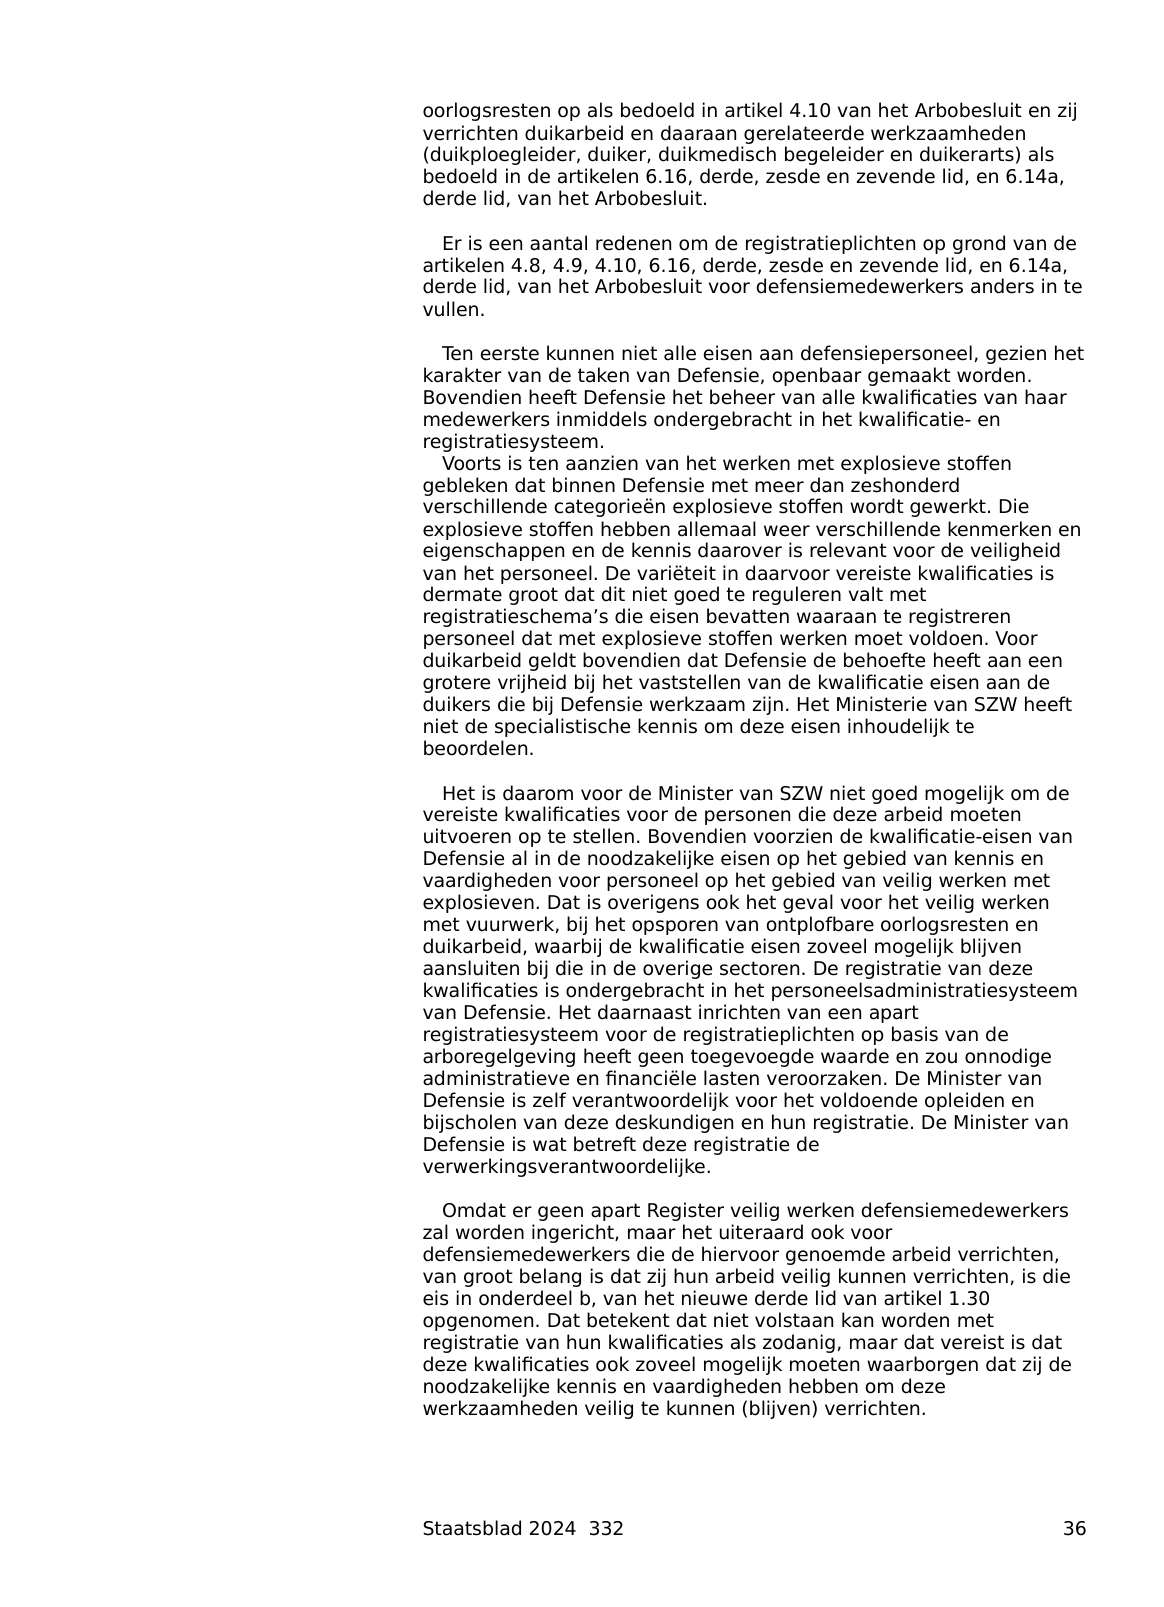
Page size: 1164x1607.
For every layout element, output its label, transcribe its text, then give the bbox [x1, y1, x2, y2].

text oorlogsresten op als bedoeld in artikel 4.10 van het Arbobesluit en zij verrichten duikarbeid en daaraan gerelateerde werkzaamheden (duikploegleider, duiker, duikmedisch begeleider en duikerarts) als bedoeld in de artikelen 6.16, derde, zesde en zevende lid, en 6.14a, derde lid, van het Arbobesluit. [422, 100, 1087, 210]
text Ten eerste kunnen niet alle eisen aan defensiepersoneel, gezien het karakter van de taken van Defensie, openbaar gemaakt worden. Bovendien heeft Defensie het beheer van alle kwalificaties van haar medewerkers inmiddels ondergebracht in het kwalificatie- en registratiesysteem. [422, 343, 1087, 452]
text Het is daarom voor de Minister van SZW niet goed mogelijk om de vereiste kwalificaties voor de personen die deze arbeid moeten uitvoeren op te stellen. Bovendien voorzien de kwalificatie-eisen van Defensie al in de noodzakelijke eisen op het gebied van kennis en vaardigheden voor personeel op het gebied van veilig werken met explosieven. Dat is overigens ook het geval voor het veilig werken met vuurwerk, bij het opsporen van ontplofbare oorlogsresten en duikarbeid, waarbij de kwalificatie eisen zoveel mogelijk blijven aansluiten bij die in de overige sectoren. De registratie van deze kwalificaties is ondergebracht in het personeelsadministratiesysteem van Defensie. Het daarnaast inrichten van een apart registratiesysteem voor de registratieplichten op basis van de arboregelgeving heeft geen toegevoegde waarde en zou onnodige administratieve en financiële lasten veroorzaken. De Minister van Defensie is zelf verantwoordelijk voor het voldoende opleiden en bijscholen van deze deskundigen en hun registratie. De Minister van Defensie is wat betreft deze registratie de verwerkingsverantwoordelijke. [422, 782, 1087, 1178]
text Omdat er geen apart Register veilig werken defensiemedewerkers zal worden ingericht, maar het uiteraard ook voor defensiemedewerkers die de hiervoor genoemde arbeid verrichten, van groot belang is dat zij hun arbeid veilig kunnen verrichten, is die eis in onderdeel b, van het nieuwe derde lid van artikel 1.30 opgenomen. Dat betekent dat niet volstaan kan worden met registratie van hun kwalificaties als zodanig, maar dat vereist is dat deze kwalificaties ook zoveel mogelijk moeten waarborgen dat zij de noodzakelijke kennis en vaardigheden hebben om deze werkzaamheden veilig te kunnen (blijven) verrichten. [422, 1200, 1087, 1420]
text Er is een aantal redenen om de registratieplichten op grond van de artikelen 4.8, 4.9, 4.10, 6.16, derde, zesde en zevende lid, en 6.14a, derde lid, van het Arbobesluit voor defensiemedewerkers anders in te vullen. [422, 232, 1087, 320]
text Voorts is ten aanzien van het werken met explosieve stoffen gebleken dat binnen Defensie met meer dan zeshonderd verschillende categorieën explosieve stoffen wordt gewerkt. Die explosieve stoffen hebben allemaal weer verschillende kenmerken en eigenschappen en de kennis daarover is relevant voor de veiligheid van het personeel. De variëteit in daarvoor vereiste kwalificaties is dermate groot dat dit niet goed te reguleren valt met registratieschema’s die eisen bevatten waaraan te registreren personeel dat met explosieve stoffen werken moet voldoen. Voor duikarbeid geldt bovendien dat Defensie de behoefte heeft aan een grotere vrijheid bij het vaststellen van de kwalificatie eisen aan de duikers die bij Defensie werkzaam zijn. Het Ministerie van SZW heeft niet de specialistische kennis om deze eisen inhoudelijk te beoordelen. [422, 452, 1087, 760]
